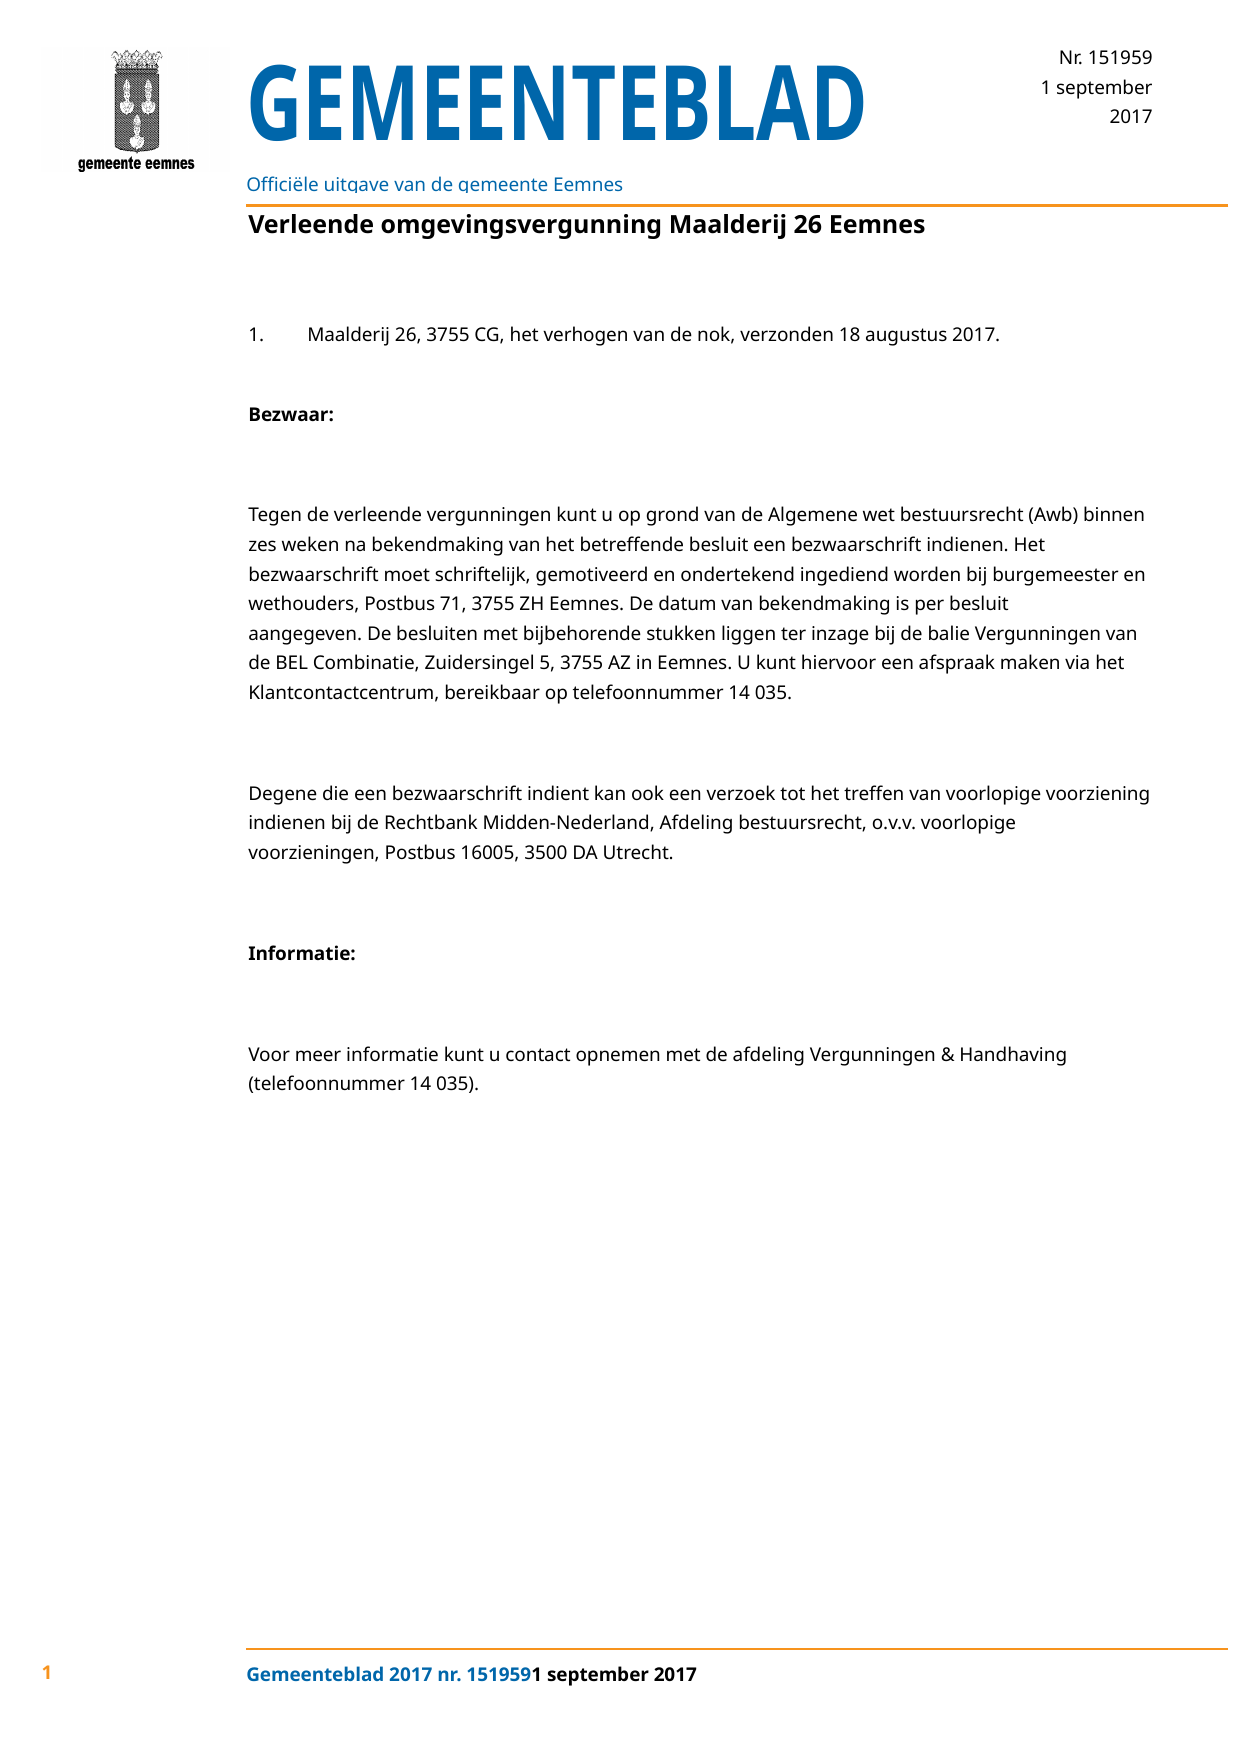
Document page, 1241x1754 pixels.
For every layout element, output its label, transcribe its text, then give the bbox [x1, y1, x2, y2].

text Informatie: [248, 940, 1152, 966]
picture [41, 47, 231, 172]
text Bezwaar: [248, 401, 1152, 426]
text Tegen de verleende vergunningen kunt u op grond van de Algemene wet bestuursrecht (Awb) binnen zes weken na bekendmaking van het betreffende besluit een bezwaarschrift indienen. Het bezwaarschrift moet schriftelijk, gemotiveerd en ondertekend ingediend worden bij burgemeester en wethouders, Postbus 71, 3755 ZH Eemnes. De datum van bekendmaking is per besluit aangegeven. De besluiten met bijbehorende stukken liggen ter inzage bij de balie Vergunningen van de BEL Combinatie, Zuidersingel 5, 3755 AZ in Eemnes. U kunt hiervoor een afspraak maken via het Klantcontactcentrum, bereikbaar op telefoonnummer 14 035. [248, 502, 1152, 705]
text Degene die een bezwaarschrift indient kan ook een verzoek tot het treffen van voorlopige voorziening indienen bij de Rechtbank Midden-Nederland, Afdeling bestuursrecht, o.v.v. voorlopige voorzieningen, Postbus 16005, 3500 DA Utrecht. [248, 780, 1152, 865]
text Voor meer informatie kunt u contact opnemen met de afdeling Vergunningen & Handhaving (telefoonnummer 14 035). [248, 1041, 1152, 1096]
text Verleende omgevingsvergunning Maalderij 26 Eemnes [248, 207, 1152, 241]
list Maalderij 26, 3755 CG, het verhogen van de nok, verzonden 18 augustus 2017. [248, 321, 1152, 346]
